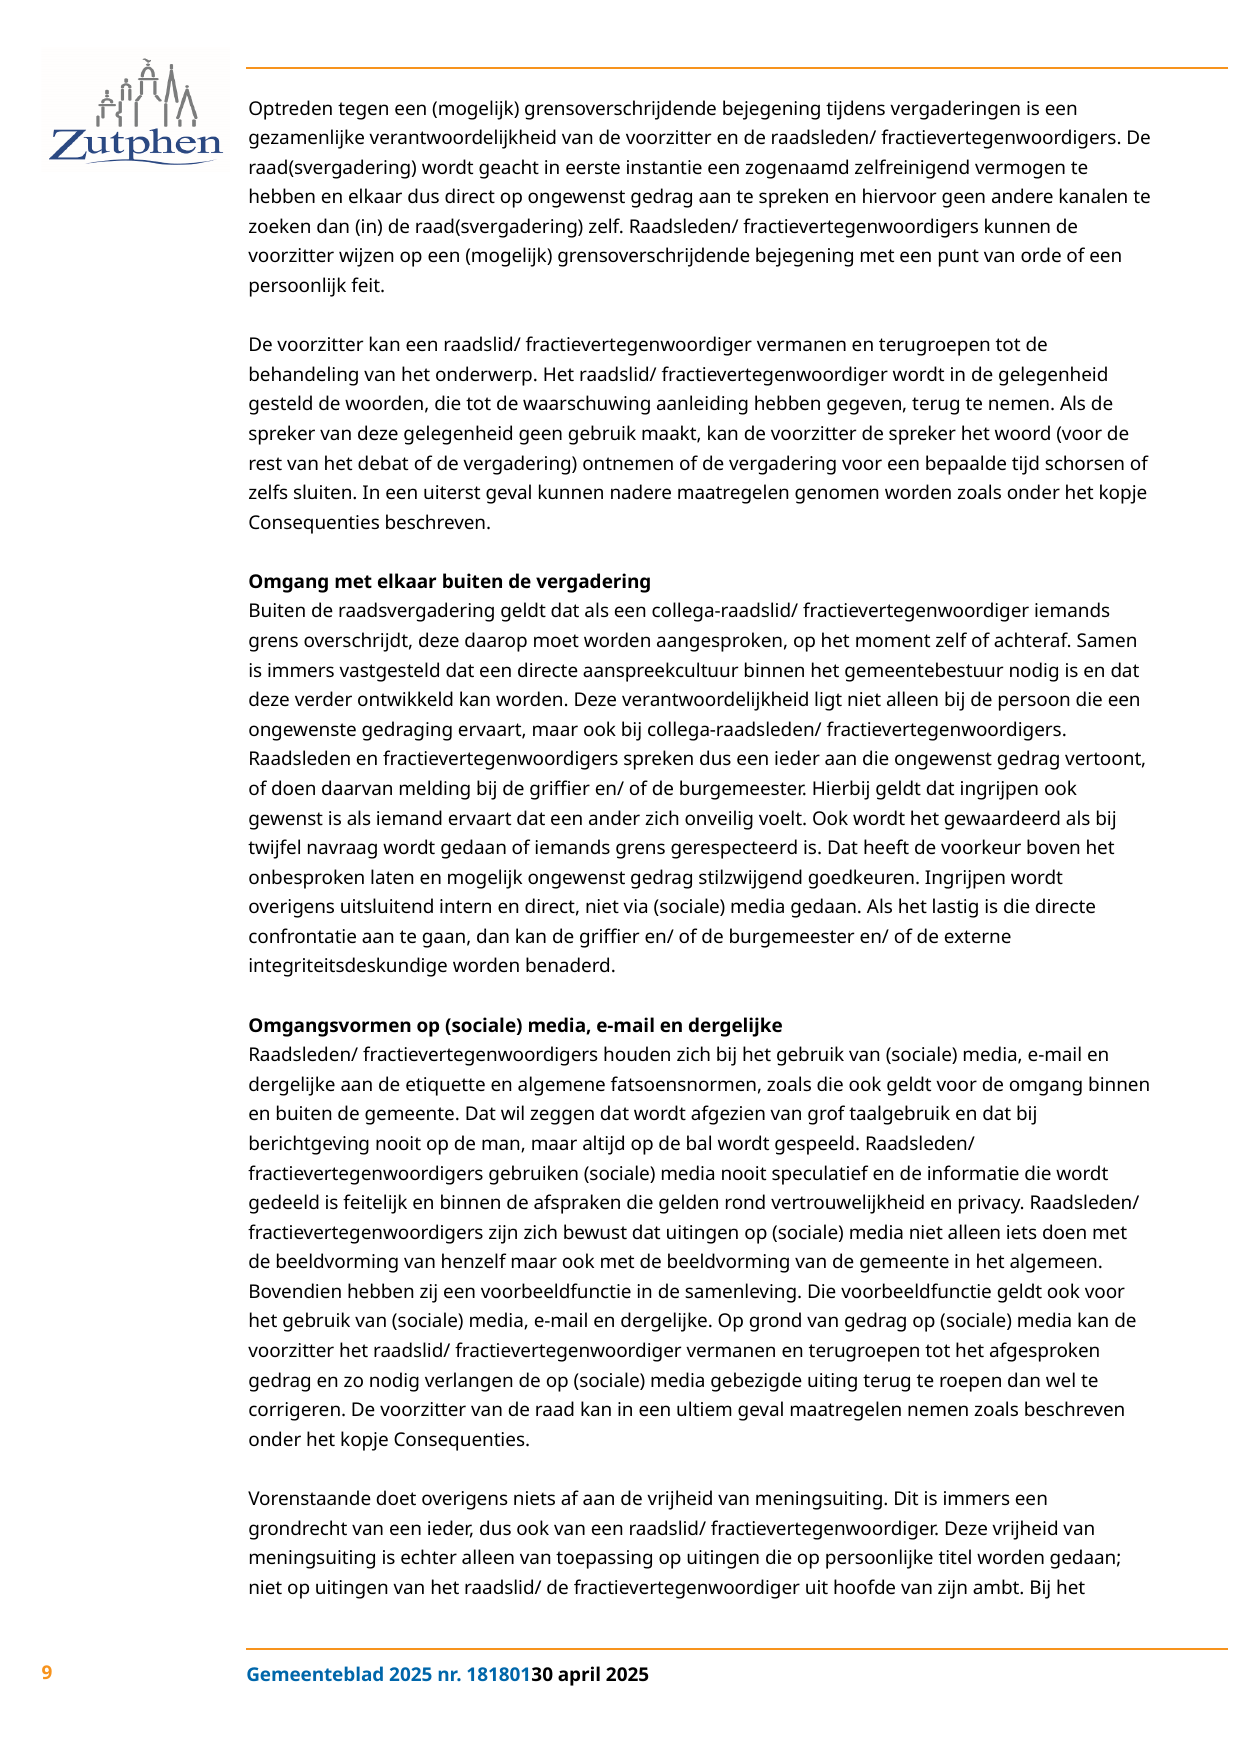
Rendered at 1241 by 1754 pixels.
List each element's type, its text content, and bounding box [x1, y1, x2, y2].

text Raadsleden/ fractievertegenwoordigers houden zich bij het gebruik van (sociale) media, e-mail en dergelijke aan de etiquette en algemene fatsoensnormen, zoals die ook geldt voor de omgang binnen en buiten de gemeente. Dat wil zeggen dat wordt afgezien van grof taalgebruik en dat bij berichtgeving nooit op de man, maar altijd op de bal wordt gespeeld. Raadsleden/ fractievertegenwoordigers gebruiken (sociale) media nooit speculatief en de informatie die wordt gedeeld is feitelijk en binnen de afspraken die gelden rond vertrouwelijkheid en privacy. Raadsleden/ fractievertegenwoordigers zijn zich bewust dat uitingen op (sociale) media niet alleen iets doen met de beeldvorming van henzelf maar ook met de beeldvorming van de gemeente in het algemeen. Bovendien hebben zij een voorbeeldfunctie in de samenleving. Die voorbeeldfunctie geldt ook voor het gebruik van (sociale) media, e-mail en dergelijke. Op grond van gedrag op (sociale) media kan de voorzitter het raadslid/ fractievertegenwoordiger vermanen en terugroepen tot het afgesproken gedrag en zo nodig verlangen de op (sociale) media gebezigde uiting terug te roepen dan wel te corrigeren. De voorzitter van de raad kan in een ultiem geval maatregelen nemen zoals beschreven onder het kopje Consequenties. [248, 1041, 1152, 1452]
text Buiten de raadsvergadering geldt dat als een collega-raadslid/ fractievertegenwoordiger iemands grens overschrijdt, deze daarop moet worden aangesproken, op het moment zelf of achteraf. Samen is immers vastgesteld dat een directe aanspreekcultuur binnen het gemeentebestuur nodig is en dat deze verder ontwikkeld kan worden. Deze verantwoordelijkheid ligt niet alleen bij de persoon die een ongewenste gedraging ervaart, maar ook bij collega-raadsleden/ fractievertegenwoordigers. Raadsleden en fractievertegenwoordigers spreken dus een ieder aan die ongewenst gedrag vertoont, of doen daarvan melding bij de griffier en/ of de burgemeester. Hierbij geldt dat ingrijpen ook gewenst is als iemand ervaart dat een ander zich onveilig voelt. Ook wordt het gewaardeerd als bij twijfel navraag wordt gedaan of iemands grens gerespecteerd is. Dat heeft de voorkeur boven het onbesproken laten en mogelijk ongewenst gedrag stilzwijgend goedkeuren. Ingrijpen wordt overigens uitsluitend intern en direct, niet via (sociale) media gedaan. Als het lastig is die directe confrontatie aan te gaan, dan kan de griffier en/ of de burgemeester en/ of de externe integriteitsdeskundige worden benaderd. [248, 598, 1152, 978]
text Optreden tegen een (mogelijk) grensoverschrijdende bejegening tijdens vergaderingen is een gezamenlijke verantwoordelijkheid van de voorzitter en de raadsleden/ fractievertegenwoordigers. De raad(svergadering) wordt geacht in eerste instantie een zogenaamd zelfreinigend vermogen te hebben en elkaar dus direct op ongewenst gedrag aan te spreken en hiervoor geen andere kanalen te zoeken dan (in) de raad(svergadering) zelf. Raadsleden/ fractievertegenwoordigers kunnen de voorzitter wijzen op een (mogelijk) grensoverschrijdende bejegening met een punt van orde of een persoonlijk feit. [248, 95, 1152, 298]
text De voorzitter kan een raadslid/ fractievertegenwoordiger vermanen en terugroepen tot de behandeling van het onderwerp. Het raadslid/ fractievertegenwoordiger wordt in de gelegenheid gesteld de woorden, die tot de waarschuwing aanleiding hebben gegeven, terug te nemen. Als de spreker van deze gelegenheid geen gebruik maakt, kan de voorzitter de spreker het woord (voor de rest van het debat of de vergadering) ontnemen of de vergadering voor een bepaalde tijd schorsen of zelfs sluiten. In een uiterst geval kunnen nadere maatregelen genomen worden zoals onder het kopje Consequenties beschreven. [248, 331, 1152, 535]
text Omgangsvormen op (sociale) media, e-mail en dergelijke [248, 1012, 1152, 1038]
picture [41, 47, 231, 172]
text Omgang met elkaar buiten de vergadering [248, 568, 1152, 594]
text Vorenstaande doet overigens niets af aan de vrijheid van meningsuiting. Dit is immers een grondrecht van een ieder, dus ook van een raadslid/ fractievertegenwoordiger. Deze vrijheid van meningsuiting is echter alleen van toepassing op uitingen die op persoonlijke titel worden gedaan; niet op uitingen van het raadslid/ de fractievertegenwoordiger uit hoofde van zijn ambt. Bij het [248, 1485, 1152, 1600]
